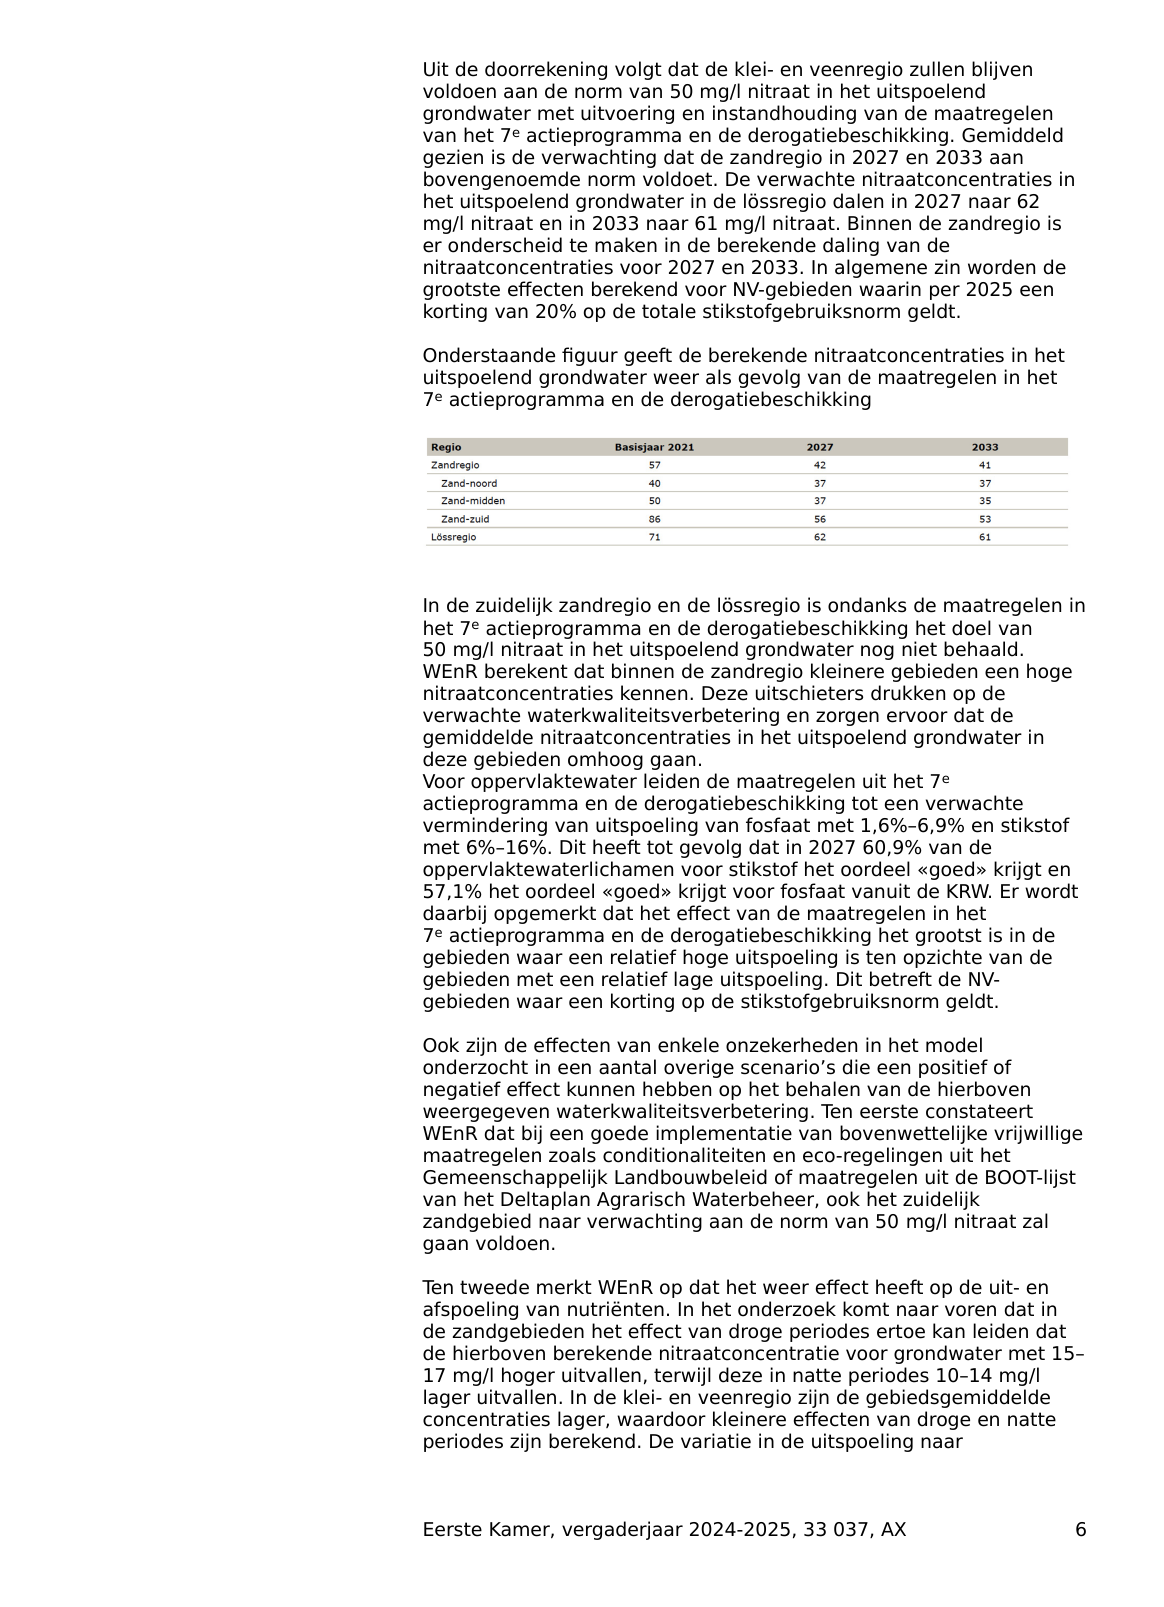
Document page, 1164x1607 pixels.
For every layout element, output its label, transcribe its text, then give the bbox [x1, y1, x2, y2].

picture [422, 433, 1072, 552]
text In de zuidelijk zandregio en de lössregio is ondanks de maatregelen in het 7e actieprogramma en de derogatiebeschikking het doel van 50 mg/l nitraat in het uitspoelend grondwater nog niet behaald. WEnR berekent dat binnen de zandregio kleinere gebieden een hoge nitraatconcentraties kennen. Deze uitschieters drukken op de verwachte waterkwaliteitsverbetering en zorgen ervoor dat de gemiddelde nitraatconcentraties in het uitspoelend grondwater in deze gebieden omhoog gaan. [422, 595, 1087, 771]
text Uit de doorrekening volgt dat de klei- en veenregio zullen blijven voldoen aan de norm van 50 mg/l nitraat in het uitspoelend grondwater met uitvoering en instandhouding van de maatregelen van het 7e actieprogramma en de derogatiebeschikking. Gemiddeld gezien is de verwachting dat de zandregio in 2027 en 2033 aan bovengenoemde norm voldoet. De verwachte nitraatconcentraties in het uitspoelend grondwater in de lössregio dalen in 2027 naar 62 mg/l nitraat en in 2033 naar 61 mg/l nitraat. Binnen de zandregio is er onderscheid te maken in de berekende daling van de nitraatconcentraties voor 2027 en 2033. In algemene zin worden de grootste effecten berekend voor NV-gebieden waarin per 2025 een korting van 20% op de totale stikstofgebruiksnorm geldt. [422, 59, 1087, 323]
text Onderstaande figuur geeft de berekende nitraatconcentraties in het uitspoelend grondwater weer als gevolg van de maatregelen in het 7e actieprogramma en de derogatiebeschikking [422, 345, 1087, 411]
text Ten tweede merkt WEnR op dat het weer effect heeft op de uit- en afspoeling van nutriënten. In het onderzoek komt naar voren dat in de zandgebieden het effect van droge periodes ertoe kan leiden dat de hierboven berekende nitraatconcentratie voor grondwater met 15–17 mg/l hoger uitvallen, terwijl deze in natte periodes 10–14 mg/l lager uitvallen. In de klei- en veenregio zijn de gebiedsgemiddelde concentraties lager, waardoor kleinere effecten van droge en natte periodes zijn berekend. De variatie in de uitspoeling naar [422, 1277, 1087, 1453]
text Voor oppervlaktewater leiden de maatregelen uit het 7e actieprogramma en de derogatiebeschikking tot een verwachte vermindering van uitspoeling van fosfaat met 1,6%–6,9% en stikstof met 6%–16%. Dit heeft tot gevolg dat in 2027 60,9% van de oppervlaktewaterlichamen voor stikstof het oordeel «goed» krijgt en 57,1% het oordeel «goed» krijgt voor fosfaat vanuit de KRW. Er wordt daarbij opgemerkt dat het effect van de maatregelen in het 7e actieprogramma en de derogatiebeschikking het grootst is in de gebieden waar een relatief hoge uitspoeling is ten opzichte van de gebieden met een relatief lage uitspoeling. Dit betreft de NV-gebieden waar een korting op de stikstofgebruiksnorm geldt. [422, 771, 1087, 1013]
text Ook zijn de effecten van enkele onzekerheden in het model onderzocht in een aantal overige scenario’s die een positief of negatief effect kunnen hebben op het behalen van de hierboven weergegeven waterkwaliteitsverbetering. Ten eerste constateert WEnR dat bij een goede implementatie van bovenwettelijke vrijwillige maatregelen zoals conditionaliteiten en eco-regelingen uit het Gemeenschappelijk Landbouwbeleid of maatregelen uit de BOOT-lijst van het Deltaplan Agrarisch Waterbeheer, ook het zuidelijk zandgebied naar verwachting aan de norm van 50 mg/l nitraat zal gaan voldoen. [422, 1035, 1087, 1255]
